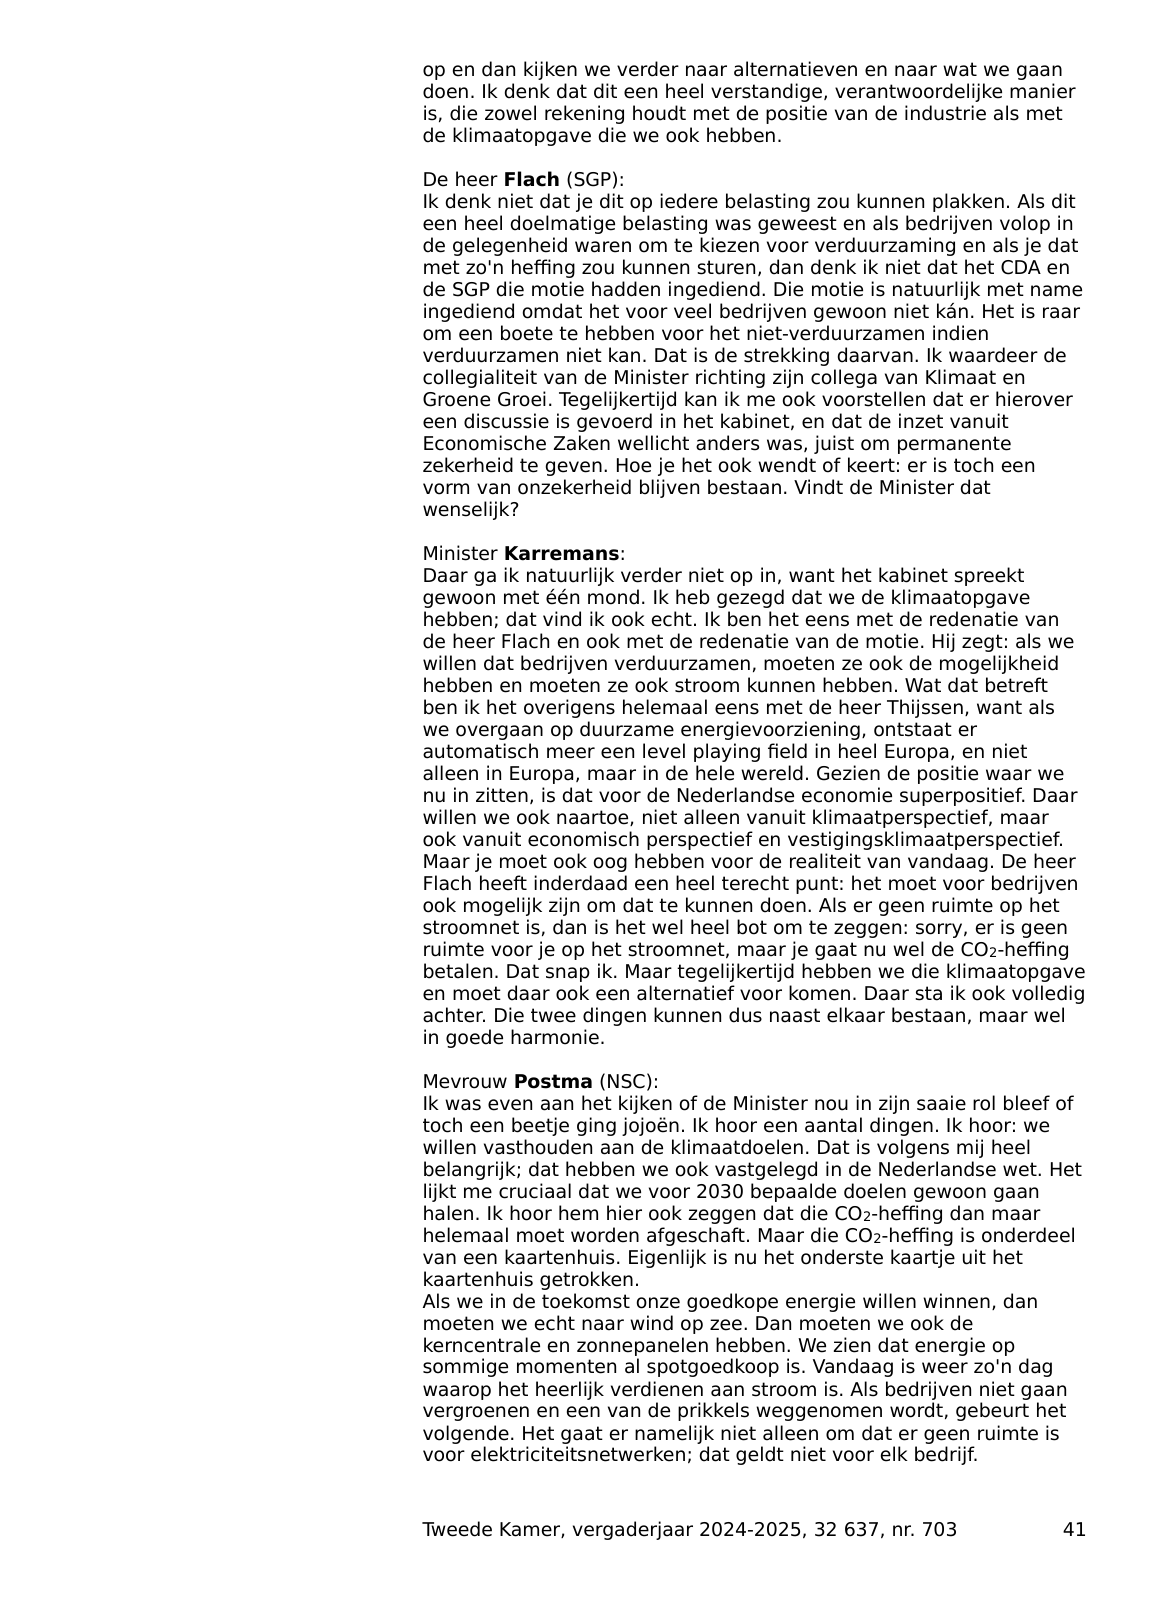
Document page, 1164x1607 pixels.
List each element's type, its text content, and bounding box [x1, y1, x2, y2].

text Mevrouw Postma (NSC): [422, 1071, 1087, 1093]
text Ik was even aan het kijken of de Minister nou in zijn saaie rol bleef of toch een beetje ging jojoën. Ik hoor een aantal dingen. Ik hoor: we willen vasthouden aan de klimaatdoelen. Dat is volgens mij heel belangrijk; dat hebben we ook vastgelegd in de Nederlandse wet. Het lijkt me cruciaal dat we voor 2030 bepaalde doelen gewoon gaan halen. Ik hoor hem hier ook zeggen dat die CO2-heffing dan maar helemaal moet worden afgeschaft. Maar die CO2-heffing is onderdeel van een kaartenhuis. Eigenlijk is nu het onderste kaartje uit het kaartenhuis getrokken. [422, 1093, 1087, 1291]
text Als we in de toekomst onze goedkope energie willen winnen, dan moeten we echt naar wind op zee. Dan moeten we ook de kerncentrale en zonnepanelen hebben. We zien dat energie op sommige momenten al spotgoedkoop is. Vandaag is weer zo'n dag waarop het heerlijk verdienen aan stroom is. Als bedrijven niet gaan vergroenen en een van de prikkels weggenomen wordt, gebeurt het volgende. Het gaat er namelijk niet alleen om dat er geen ruimte is voor elektriciteitsnetwerken; dat geldt niet voor elk bedrijf. [422, 1291, 1087, 1466]
text De heer Flach (SGP): [422, 169, 1087, 191]
text Minister Karremans: [422, 543, 1087, 565]
text Ik denk niet dat je dit op iedere belasting zou kunnen plakken. Als dit een heel doelmatige belasting was geweest en als bedrijven volop in de gelegenheid waren om te kiezen voor verduurzaming en als je dat met zo'n heffing zou kunnen sturen, dan denk ik niet dat het CDA en de SGP die motie hadden ingediend. Die motie is natuurlijk met name ingediend omdat het voor veel bedrijven gewoon niet kán. Het is raar om een boete te hebben voor het niet-verduurzamen indien verduurzamen niet kan. Dat is de strekking daarvan. Ik waardeer de collegialiteit van de Minister richting zijn collega van Klimaat en Groene Groei. Tegelijkertijd kan ik me ook voorstellen dat er hierover een discussie is gevoerd in het kabinet, en dat de inzet vanuit Economische Zaken wellicht anders was, juist om permanente zekerheid te geven. Hoe je het ook wendt of keert: er is toch een vorm van onzekerheid blijven bestaan. Vindt de Minister dat wenselijk? [422, 191, 1087, 521]
text op en dan kijken we verder naar alternatieven en naar wat we gaan doen. Ik denk dat dit een heel verstandige, verantwoordelijke manier is, die zowel rekening houdt met de positie van de industrie als met de klimaatopgave die we ook hebben. [422, 59, 1087, 147]
text Daar ga ik natuurlijk verder niet op in, want het kabinet spreekt gewoon met één mond. Ik heb gezegd dat we de klimaatopgave hebben; dat vind ik ook echt. Ik ben het eens met de redenatie van de heer Flach en ook met de redenatie van de motie. Hij zegt: als we willen dat bedrijven verduurzamen, moeten ze ook de mogelijkheid hebben en moeten ze ook stroom kunnen hebben. Wat dat betreft ben ik het overigens helemaal eens met de heer Thijssen, want als we overgaan op duurzame energievoorziening, ontstaat er automatisch meer een level playing field in heel Europa, en niet alleen in Europa, maar in de hele wereld. Gezien de positie waar we nu in zitten, is dat voor de Nederlandse economie superpositief. Daar willen we ook naartoe, niet alleen vanuit klimaatperspectief, maar ook vanuit economisch perspectief en vestigingsklimaatperspectief. [422, 565, 1087, 851]
text Maar je moet ook oog hebben voor de realiteit van vandaag. De heer Flach heeft inderdaad een heel terecht punt: het moet voor bedrijven ook mogelijk zijn om dat te kunnen doen. Als er geen ruimte op het stroomnet is, dan is het wel heel bot om te zeggen: sorry, er is geen ruimte voor je op het stroomnet, maar je gaat nu wel de CO2-heffing betalen. Dat snap ik. Maar tegelijkertijd hebben we die klimaatopgave en moet daar ook een alternatief voor komen. Daar sta ik ook volledig achter. Die twee dingen kunnen dus naast elkaar bestaan, maar wel in goede harmonie. [422, 851, 1087, 1048]
